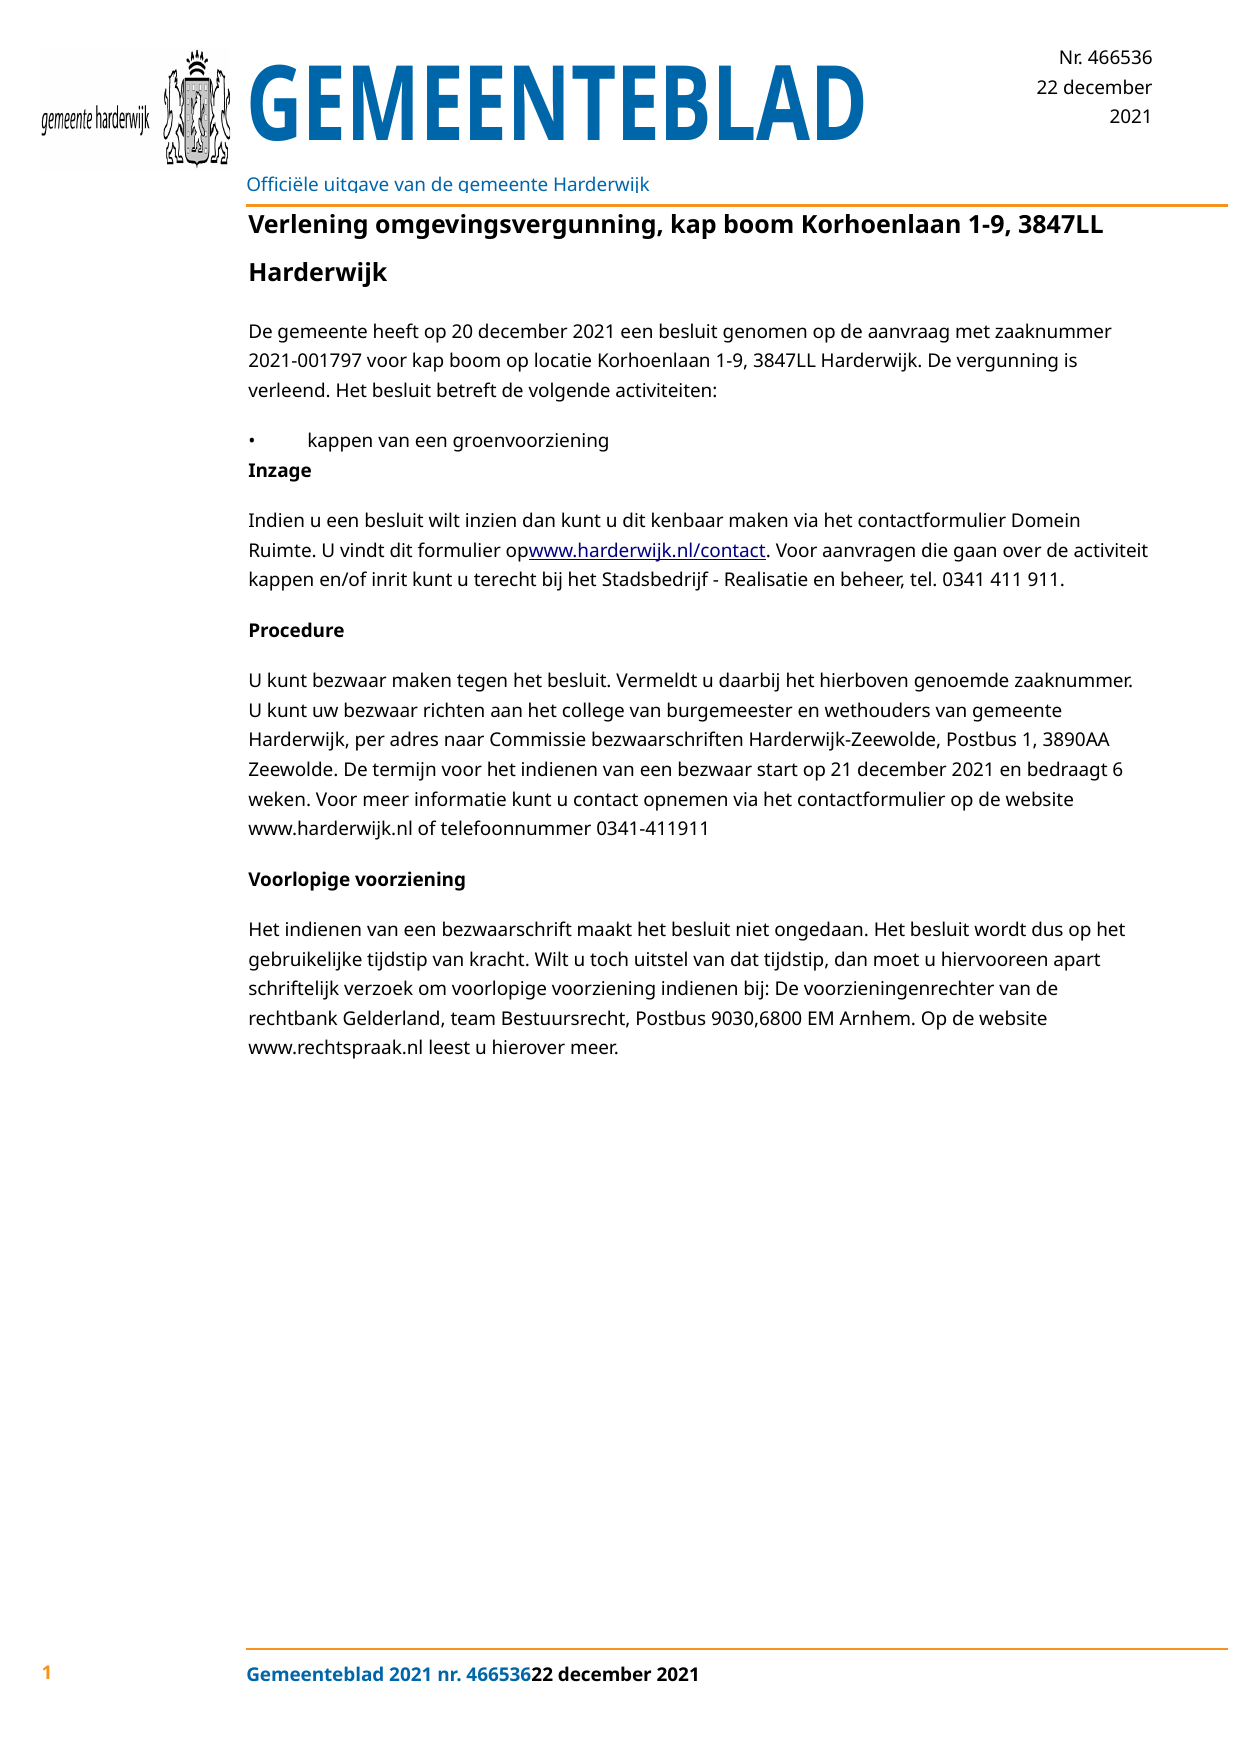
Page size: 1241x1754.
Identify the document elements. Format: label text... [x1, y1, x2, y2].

text Verlening omgevingsvergunning, kap boom Korhoenlaan 1-9, 3847LL Harderwijk [248, 207, 1152, 288]
text U kunt bezwaar maken tegen het besluit. Vermeldt u daarbij het hierboven genoemde zaaknummer. U kunt uw bezwaar richten aan het college van burgemeester en wethouders van gemeente Harderwijk, per adres naar Commissie bezwaarschriften Harderwijk-Zeewolde, Postbus 1, 3890AA Zeewolde. De termijn voor het indienen van een bezwaar start op 21 december 2021 en bedraagt 6 weken. Voor meer informatie kunt u contact opnemen via het contactformulier op de website www.harderwijk.nl of telefoonnummer 0341-411911 [248, 667, 1152, 841]
text De gemeente heeft op 20 december 2021 een besluit genomen op de aanvraag met zaaknummer 2021-001797 voor kap boom op locatie Korhoenlaan 1-9, 3847LL Harderwijk. De vergunning is verleend. Het besluit betreft de volgende activiteiten: [248, 318, 1152, 403]
picture [41, 47, 231, 172]
list kappen van een groenvoorziening [248, 427, 1152, 453]
text Het indienen van een bezwaarschrift maakt het besluit niet ongedaan. Het besluit wordt dus op het gebruikelijke tijdstip van kracht. Wilt u toch uitstel van dat tijdstip, dan moet u hiervooreen apart schriftelijk verzoek om voorlopige voorziening indienen bij: De voorzieningenrechter van de rechtbank Gelderland, team Bestuursrecht, Postbus 9030,6800 EM Arnhem. Op de website www.rechtspraak.nl leest u hierover meer. [248, 916, 1152, 1060]
text Inzage [248, 457, 1152, 483]
text Procedure [248, 617, 1152, 643]
text Voorlopige voorziening [248, 866, 1152, 892]
text Indien u een besluit wilt inzien dan kunt u dit kenbaar maken via het contactformulier Domein Ruimte. U vindt dit formulier opwww.harderwijk.nl/contact. Voor aanvragen die gaan over de activiteit kappen en/of inrit kunt u terecht bij het Stadsbedrijf - Realisatie en beheer, tel. 0341 411 911. [248, 507, 1152, 592]
